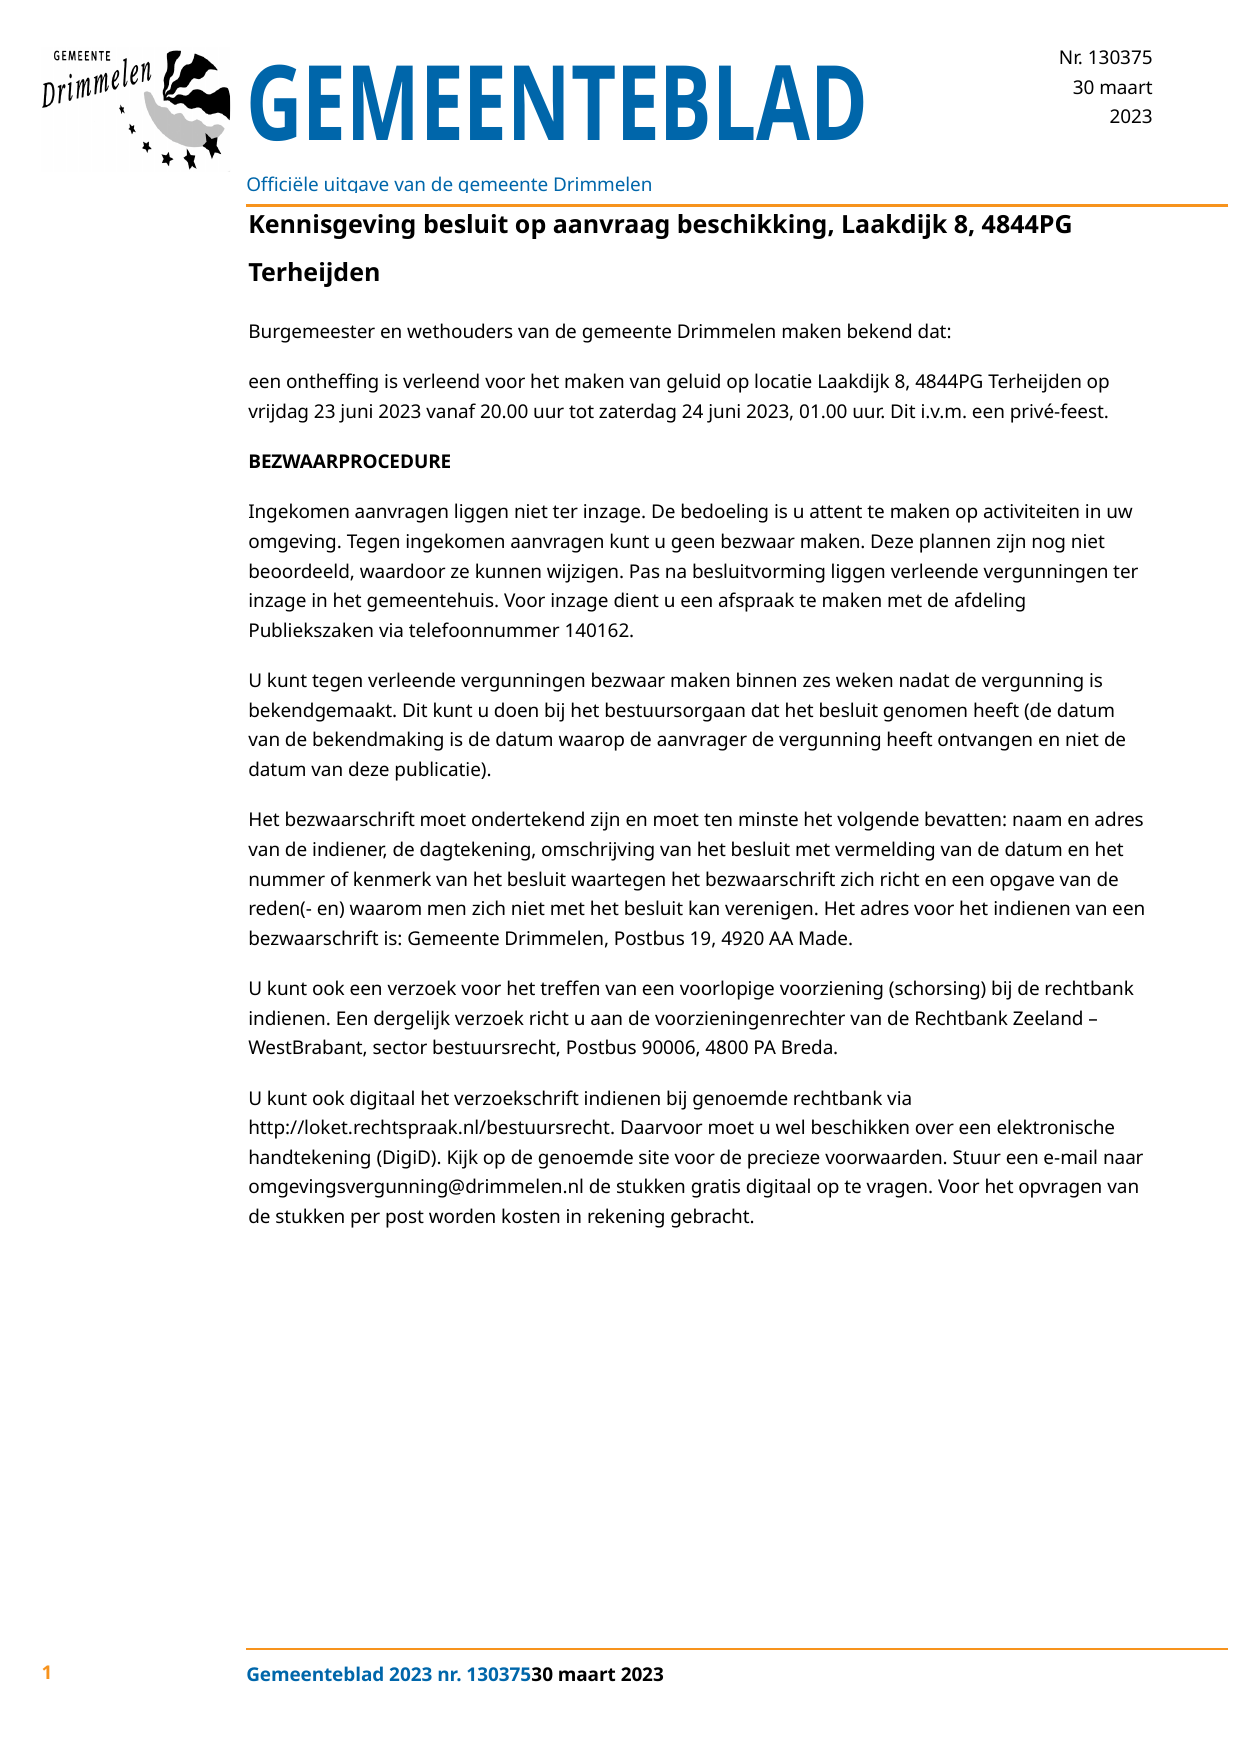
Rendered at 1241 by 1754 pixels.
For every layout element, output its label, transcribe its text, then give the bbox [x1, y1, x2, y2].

text Het bezwaarschrift moet ondertekend zijn en moet ten minste het volgende bevatten: naam en adres van de indiener, de dagtekening, omschrijving van het besluit met vermelding van de datum en het nummer of kenmerk van het besluit waartegen het bezwaarschrift zich richt en een opgave van de reden(- en) waarom men zich niet met het besluit kan verenigen. Het adres voor het indienen van een bezwaarschrift is: Gemeente Drimmelen, Postbus 19, 4920 AA Made. [248, 807, 1152, 951]
text U kunt tegen verleende vergunningen bezwaar maken binnen zes weken nadat de vergunning is bekendgemaakt. Dit kunt u doen bij het bestuursorgaan dat het besluit genomen heeft (de datum van de bekendmaking is de datum waarop de aanvrager de vergunning heeft ontvangen en niet de datum van deze publicatie). [248, 667, 1152, 782]
text Burgemeester en wethouders van de gemeente Drimmelen maken bekend dat: [248, 318, 1152, 344]
text een ontheffing is verleend voor het maken van geluid op locatie Laakdijk 8, 4844PG Terheijden op vrijdag 23 juni 2023 vanaf 20.00 uur tot zaterdag 24 juni 2023, 01.00 uur. Dit i.v.m. een privé-feest. [248, 368, 1152, 424]
picture [41, 47, 231, 172]
text BEZWAARPROCEDURE [248, 448, 1152, 474]
text U kunt ook een verzoek voor het treffen van een voorlopige voorziening (schorsing) bij de rechtbank indienen. Een dergelijk verzoek richt u aan de voorzieningenrechter van de Rechtbank Zeeland – WestBrabant, sector bestuursrecht, Postbus 90006, 4800 PA Breda. [248, 975, 1152, 1060]
text U kunt ook digitaal het verzoekschrift indienen bij genoemde rechtbank via http://loket.rechtspraak.nl/bestuursrecht. Daarvoor moet u wel beschikken over een elektronische handtekening (DigiD). Kijk op de genoemde site voor de precieze voorwaarden. Stuur een e-mail naar omgevingsvergunning@drimmelen.nl de stukken gratis digitaal op te vragen. Voor het opvragen van de stukken per post worden kosten in rekening gebracht. [248, 1085, 1152, 1229]
text Kennisgeving besluit op aanvraag beschikking, Laakdijk 8, 4844PG Terheijden [248, 207, 1152, 288]
text Ingekomen aanvragen liggen niet ter inzage. De bedoeling is u attent te maken op activiteiten in uw omgeving. Tegen ingekomen aanvragen kunt u geen bezwaar maken. Deze plannen zijn nog niet beoordeeld, waardoor ze kunnen wijzigen. Pas na besluitvorming liggen verleende vergunningen ter inzage in het gemeentehuis. Voor inzage dient u een afspraak te maken met de afdeling Publiekszaken via telefoonnummer 140162. [248, 499, 1152, 643]
